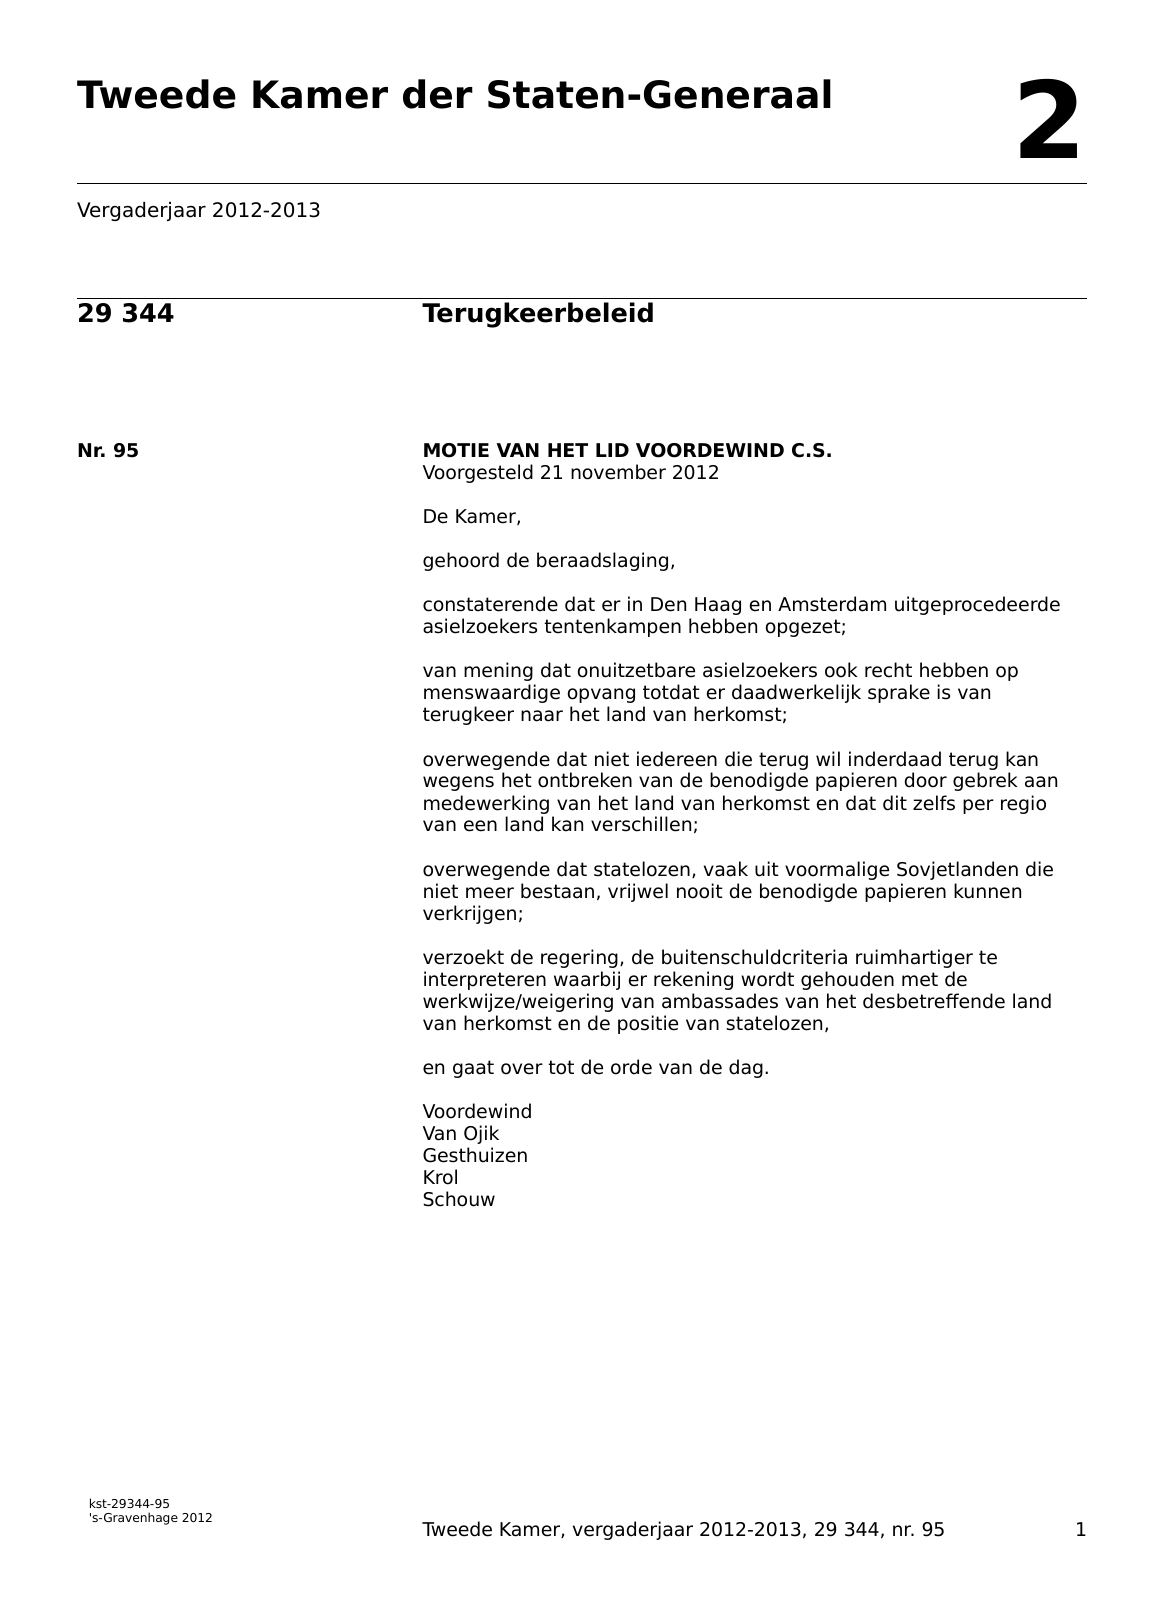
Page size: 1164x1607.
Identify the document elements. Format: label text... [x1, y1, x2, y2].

table_header 2 [886, 59, 1087, 183]
text gehoord de beraadslaging, [422, 550, 1087, 572]
subtitle 29 344 Terugkeerbeleid [77, 299, 1087, 329]
text overwegende dat niet iedereen die terug wil inderdaad terug kan wegens het ontbreken van de benodigde papieren door gebrek aan medewerking van het land van herkomst en dat dit zelfs per regio van een land kan verschillen; [422, 748, 1087, 836]
text van mening dat onuitzetbare asielzoekers ook recht hebben op menswaardige opvang totdat er daadwerkelijk sprake is van terugkeer naar het land van herkomst; [422, 660, 1087, 726]
text Schouw [422, 1189, 1087, 1211]
text kst-29344-95 [88, 1497, 323, 1511]
text constaterende dat er in Den Haag en Amsterdam uitgeprocedeerde asielzoekers tentenkampen hebben opgezet; [422, 594, 1087, 638]
text Krol [422, 1167, 1087, 1189]
table_header Tweede Kamer der Staten-Generaal [77, 59, 886, 183]
text overwegende dat statelozen, vaak uit voormalige Sovjetlanden die niet meer bestaan, vrijwel nooit de benodigde papieren kunnen verkrijgen; [422, 858, 1087, 924]
text De Kamer, [422, 506, 1087, 528]
text en gaat over tot de orde van de dag. [422, 1057, 1087, 1079]
table_cell Vergaderjaar 2012-2013 [77, 184, 1087, 298]
text verzoekt de regering, de buitenschuldcriteria ruimhartiger te interpreteren waarbij er rekening wordt gehouden met de werkwijze/weigering van ambassades van het desbetreffende land van herkomst en de positie van statelozen, [422, 947, 1087, 1034]
text 's-Gravenhage 2012 [88, 1511, 323, 1525]
text Van Ojik [422, 1123, 1087, 1145]
subtitle Nr. 95 MOTIE VAN HET LID VOORDEWIND C.S. [77, 440, 1087, 462]
text Voordewind [422, 1101, 1087, 1123]
text Gesthuizen [422, 1145, 1087, 1167]
text Voorgesteld 21 november 2012 [422, 462, 1087, 484]
